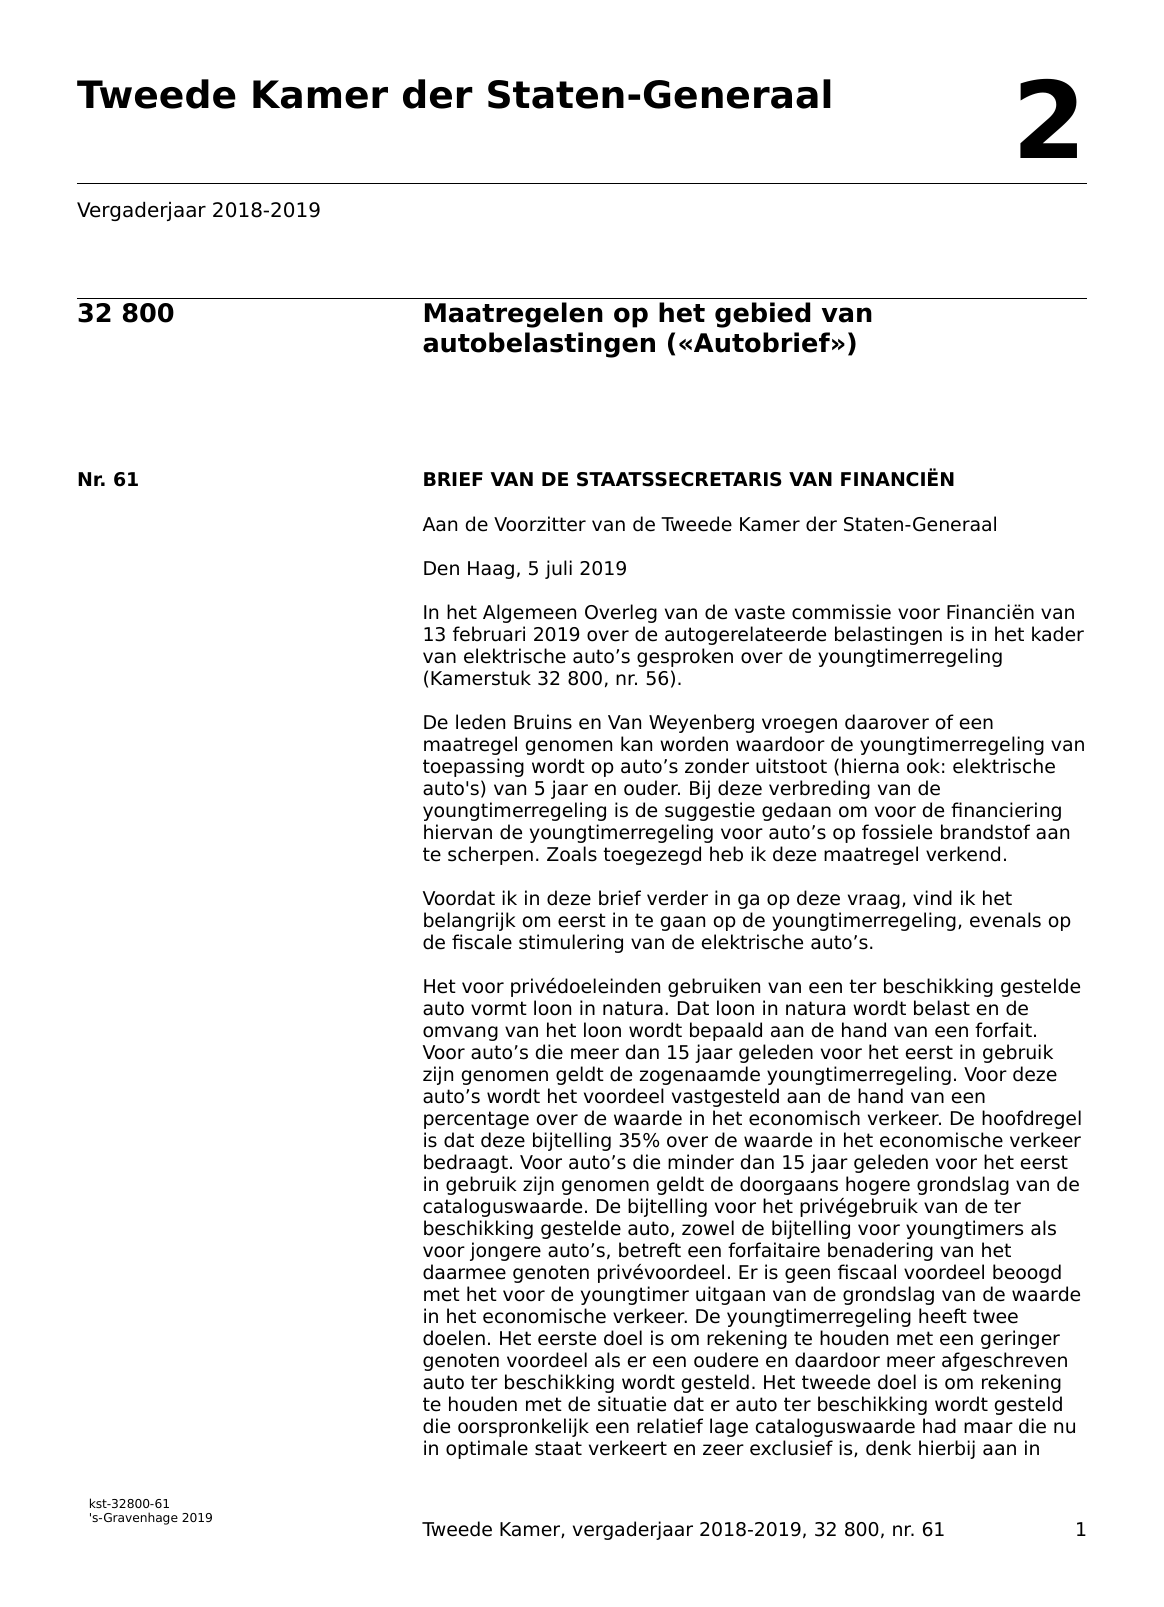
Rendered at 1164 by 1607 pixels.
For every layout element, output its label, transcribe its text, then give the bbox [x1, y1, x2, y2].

text Aan de Voorzitter van de Tweede Kamer der Staten-Generaal [422, 513, 1087, 536]
table_cell Vergaderjaar 2018-2019 [77, 184, 1087, 298]
table_header Tweede Kamer der Staten-Generaal [77, 59, 886, 183]
text kst-32800-61 [88, 1497, 323, 1511]
text In het Algemeen Overleg van de vaste commissie voor Financiën van 13 februari 2019 over de autogerelateerde belastingen is in het kader van elektrische auto’s gesproken over de youngtimerregeling (Kamerstuk 32 800, nr. 56). [422, 602, 1087, 690]
text 's-Gravenhage 2019 [88, 1511, 323, 1525]
text Den Haag, 5 juli 2019 [422, 558, 1087, 580]
text Voordat ik in deze brief verder in ga op deze vraag, vind ik het belangrijk om eerst in te gaan op de youngtimerregeling, evenals op de fiscale stimulering van de elektrische auto’s. [422, 888, 1087, 954]
text De leden Bruins en Van Weyenberg vroegen daarover of een maatregel genomen kan worden waardoor de youngtimerregeling van toepassing wordt op auto’s zonder uitstoot (hierna ook: elektrische auto's) van 5 jaar en ouder. Bij deze verbreding van de youngtimerregeling is de suggestie gedaan om voor de financiering hiervan de youngtimerregeling voor auto’s op fossiele brandstof aan te scherpen. Zoals toegezegd heb ik deze maatregel verkend. [422, 712, 1087, 866]
subtitle 32 800 Maatregelen op het gebied van autobelastingen («Autobrief») [77, 299, 1087, 358]
text Het voor privédoeleinden gebruiken van een ter beschikking gestelde auto vormt loon in natura. Dat loon in natura wordt belast en de omvang van het loon wordt bepaald aan de hand van een forfait. Voor auto’s die meer dan 15 jaar geleden voor het eerst in gebruik zijn genomen geldt de zogenaamde youngtimerregeling. Voor deze auto’s wordt het voordeel vastgesteld aan de hand van een percentage over de waarde in het economisch verkeer. De hoofdregel is dat deze bijtelling 35% over de waarde in het economische verkeer bedraagt. Voor auto’s die minder dan 15 jaar geleden voor het eerst in gebruik zijn genomen geldt de doorgaans hogere grondslag van de cataloguswaarde. De bijtelling voor het privégebruik van de ter beschikking gestelde auto, zowel de bijtelling voor youngtimers als voor jongere auto’s, betreft een forfaitaire benadering van het daarmee genoten privévoordeel. Er is geen fiscaal voordeel beoogd met het voor de youngtimer uitgaan van de grondslag van de waarde in het economische verkeer. De youngtimerregeling heeft twee doelen. Het eerste doel is om rekening te houden met een geringer genoten voordeel als er een oudere en daardoor meer afgeschreven auto ter beschikking wordt gesteld. Het tweede doel is om rekening te houden met de situatie dat er auto ter beschikking wordt gesteld die oorspronkelijk een relatief lage cataloguswaarde had maar die nu in optimale staat verkeert en zeer exclusief is, denk hierbij aan in [422, 976, 1087, 1460]
table_header 2 [886, 59, 1087, 183]
subtitle Nr. 61 BRIEF VAN DE STAATSSECRETARIS VAN FINANCIËN [77, 469, 1087, 491]
